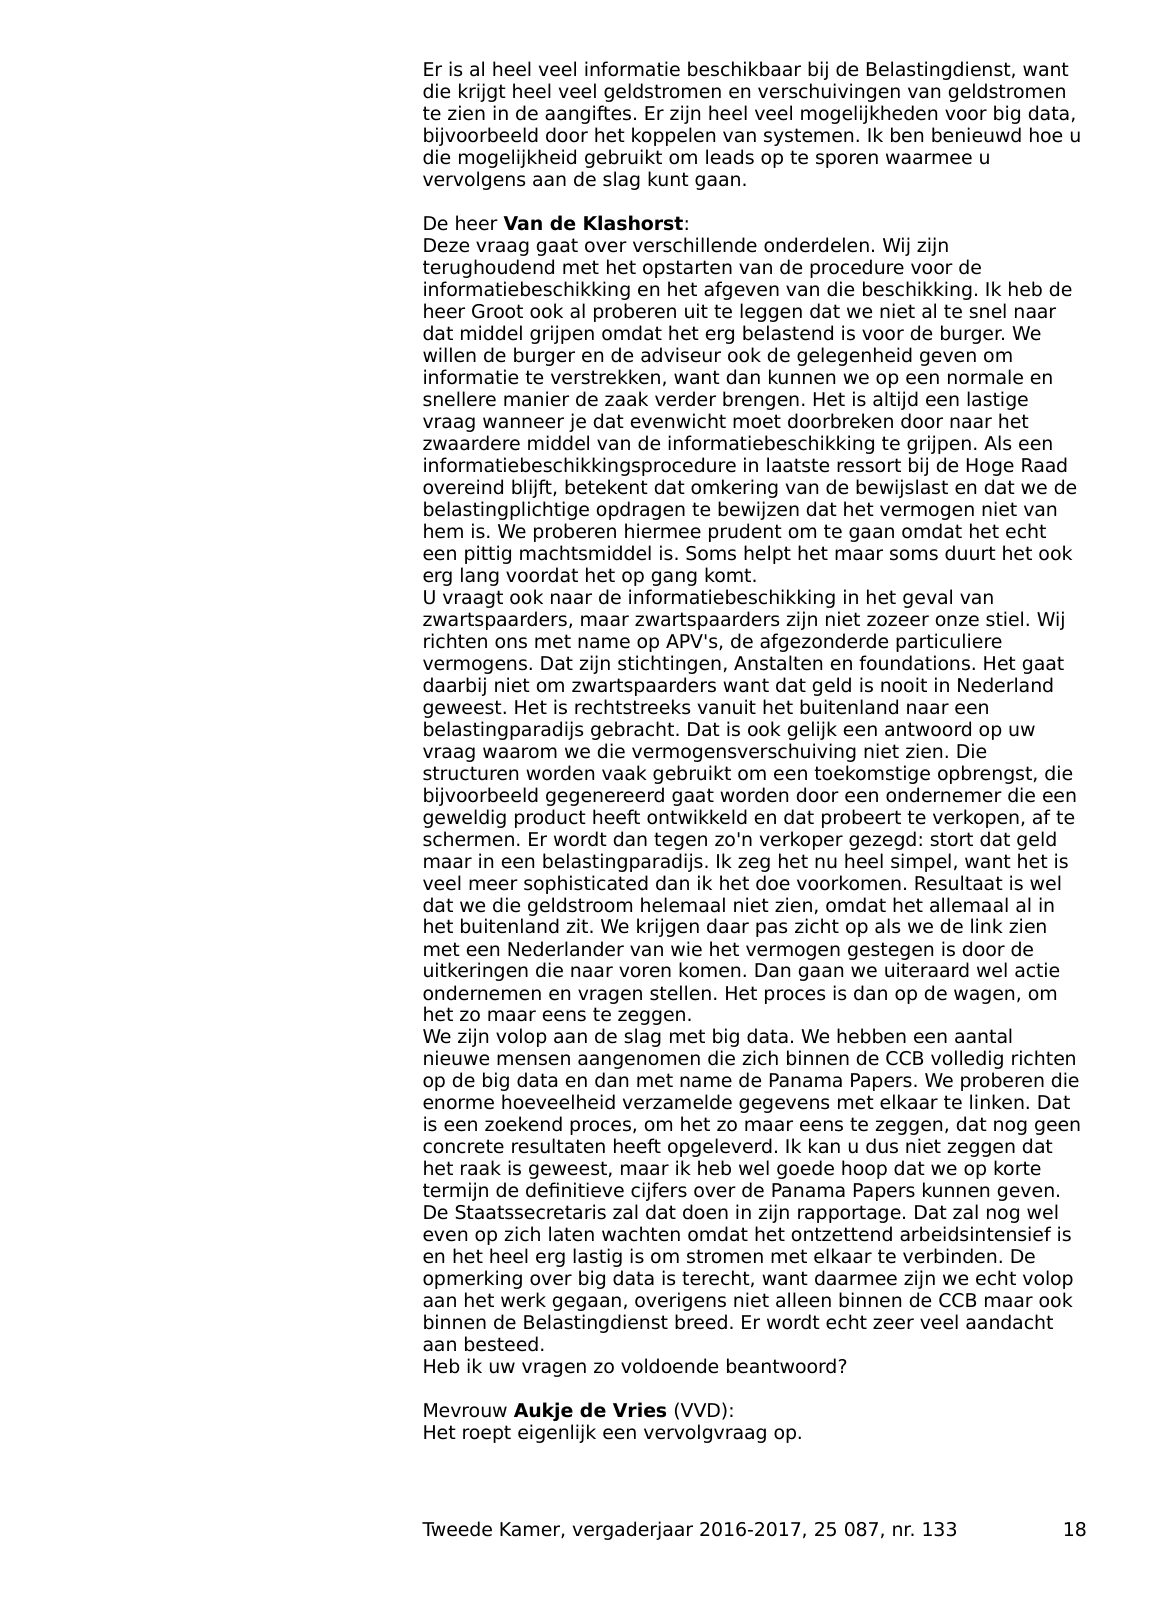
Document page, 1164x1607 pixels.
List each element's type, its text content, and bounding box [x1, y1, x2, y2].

text Mevrouw Aukje de Vries (VVD): [422, 1400, 1087, 1422]
text Het roept eigenlijk een vervolgvraag op. [422, 1422, 1087, 1444]
text U vraagt ook naar de informatiebeschikking in het geval van zwartspaarders, maar zwartspaarders zijn niet zozeer onze stiel. Wij richten ons met name op APV's, de afgezonderde particuliere vermogens. Dat zijn stichtingen, Anstalten en foundations. Het gaat daarbij niet om zwartspaarders want dat geld is nooit in Nederland geweest. Het is rechtstreeks vanuit het buitenland naar een belastingparadijs gebracht. Dat is ook gelijk een antwoord op uw vraag waarom we die vermogensverschuiving niet zien. Die structuren worden vaak gebruikt om een toekomstige opbrengst, die bijvoorbeeld gegenereerd gaat worden door een ondernemer die een geweldig product heeft ontwikkeld en dat probeert te verkopen, af te schermen. Er wordt dan tegen zo'n verkoper gezegd: stort dat geld maar in een belastingparadijs. Ik zeg het nu heel simpel, want het is veel meer sophisticated dan ik het doe voorkomen. Resultaat is wel dat we die geldstroom helemaal niet zien, omdat het allemaal al in het buitenland zit. We krijgen daar pas zicht op als we de link zien met een Nederlander van wie het vermogen gestegen is door de uitkeringen die naar voren komen. Dan gaan we uiteraard wel actie ondernemen en vragen stellen. Het proces is dan op de wagen, om het zo maar eens te zeggen. [422, 587, 1087, 1026]
text We zijn volop aan de slag met big data. We hebben een aantal nieuwe mensen aangenomen die zich binnen de CCB volledig richten op de big data en dan met name de Panama Papers. We proberen die enorme hoeveelheid verzamelde gegevens met elkaar te linken. Dat is een zoekend proces, om het zo maar eens te zeggen, dat nog geen concrete resultaten heeft opgeleverd. Ik kan u dus niet zeggen dat het raak is geweest, maar ik heb wel goede hoop dat we op korte termijn de definitieve cijfers over de Panama Papers kunnen geven. De Staatssecretaris zal dat doen in zijn rapportage. Dat zal nog wel even op zich laten wachten omdat het ontzettend arbeidsintensief is en het heel erg lastig is om stromen met elkaar te verbinden. De opmerking over big data is terecht, want daarmee zijn we echt volop aan het werk gegaan, overigens niet alleen binnen de CCB maar ook binnen de Belastingdienst breed. Er wordt echt zeer veel aandacht aan besteed. [422, 1026, 1087, 1356]
text Er is al heel veel informatie beschikbaar bij de Belastingdienst, want die krijgt heel veel geldstromen en verschuivingen van geldstromen te zien in de aangiftes. Er zijn heel veel mogelijkheden voor big data, bijvoorbeeld door het koppelen van systemen. Ik ben benieuwd hoe u die mogelijkheid gebruikt om leads op te sporen waarmee u vervolgens aan de slag kunt gaan. [422, 59, 1087, 191]
text Deze vraag gaat over verschillende onderdelen. Wij zijn terughoudend met het opstarten van de procedure voor de informatiebeschikking en het afgeven van die beschikking. Ik heb de heer Groot ook al proberen uit te leggen dat we niet al te snel naar dat middel grijpen omdat het erg belastend is voor de burger. We willen de burger en de adviseur ook de gelegenheid geven om informatie te verstrekken, want dan kunnen we op een normale en snellere manier de zaak verder brengen. Het is altijd een lastige vraag wanneer je dat evenwicht moet doorbreken door naar het zwaardere middel van de informatiebeschikking te grijpen. Als een informatiebeschikkingsprocedure in laatste ressort bij de Hoge Raad overeind blijft, betekent dat omkering van de bewijslast en dat we de belastingplichtige opdragen te bewijzen dat het vermogen niet van hem is. We proberen hiermee prudent om te gaan omdat het echt een pittig machtsmiddel is. Soms helpt het maar soms duurt het ook erg lang voordat het op gang komt. [422, 235, 1087, 587]
text Heb ik uw vragen zo voldoende beantwoord? [422, 1356, 1087, 1378]
text De heer Van de Klashorst: [422, 213, 1087, 235]
